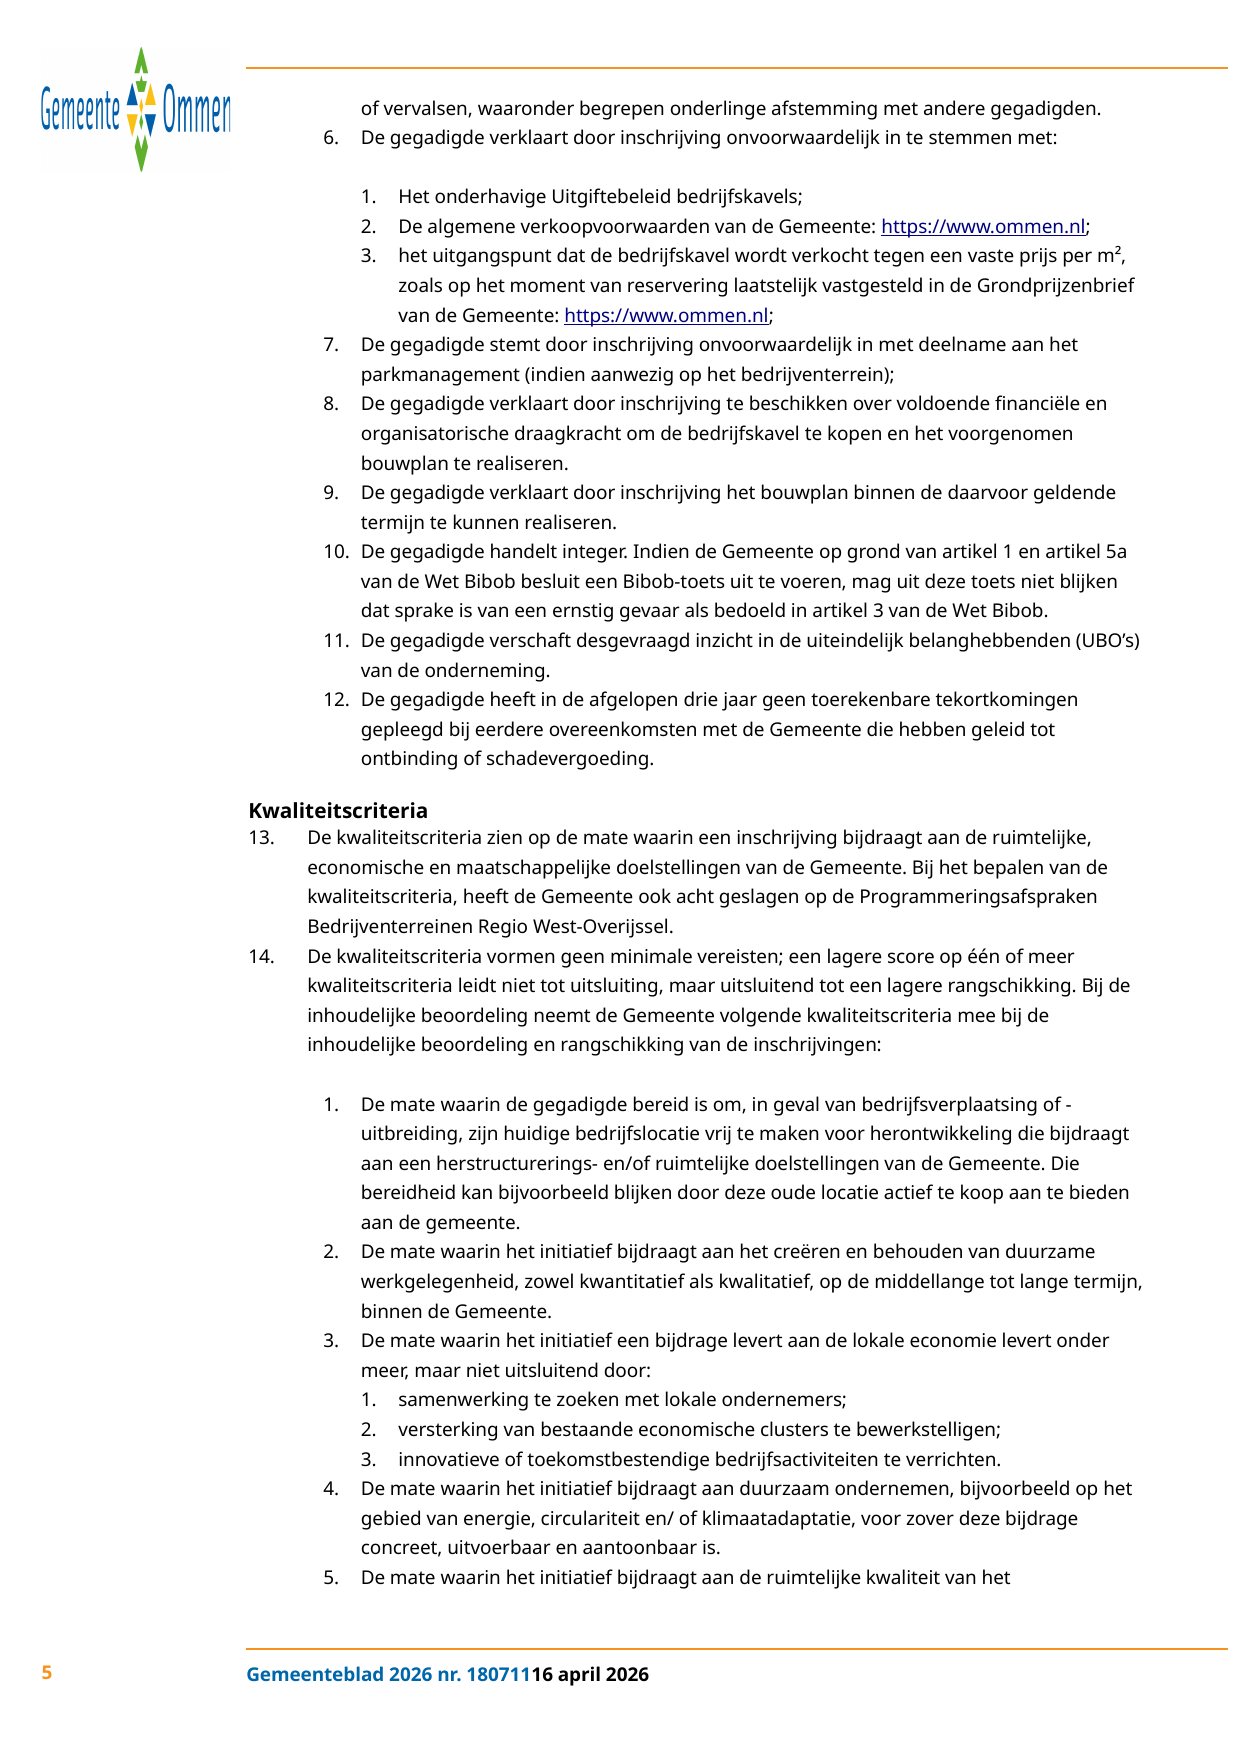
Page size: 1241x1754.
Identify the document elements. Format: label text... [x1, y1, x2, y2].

list De gegadigde verklaart door inschrijving onvoorwaardelijk in te stemmen met: [323, 124, 1152, 150]
list De mate waarin het initiatief bijdraagt aan het creëren en behouden van duurzame werkgelegenheid, zowel kwantitatief als kwalitatief, op de middellange tot lange termijn, binnen de Gemeente. [323, 1239, 1152, 1323]
list De mate waarin het initiatief een bijdrage levert aan de lokale economie levert onder meer, maar niet uitsluitend door: [323, 1327, 1152, 1383]
list De gegadigde verklaart door inschrijving het bouwplan binnen de daarvoor geldende termijn te kunnen realiseren. [323, 479, 1152, 535]
picture [41, 47, 231, 172]
list samenwerking te zoeken met lokale ondernemers; [361, 1387, 1152, 1412]
list De algemene verkoopvoorwaarden van de Gemeente: https://www.ommen.nl; [361, 213, 1152, 239]
list De gegadigde heeft in de afgelopen drie jaar geen toerekenbare tekortkomingen gepleegd bij eerdere overeenkomsten met de Gemeente die hebben geleid tot ontbinding of schadevergoeding. [323, 686, 1152, 771]
list De gegadigde verklaart door inschrijving te beschikken over voldoende financiële en organisatorische draagkracht om de bedrijfskavel te kopen en het voorgenomen bouwplan te realiseren. [323, 391, 1152, 476]
list De gegadigde stemt door inschrijving onvoorwaardelijk in met deelname aan het parkmanagement (indien aanwezig op het bedrijventerrein); [323, 331, 1152, 387]
list De mate waarin het initiatief bijdraagt aan duurzaam ondernemen, bijvoorbeeld op het gebied van energie, circulariteit en/ of klimaatadaptatie, voor zover deze bijdrage concreet, uitvoerbaar en aantoonbaar is. [323, 1475, 1152, 1560]
list De mate waarin de gegadigde bereid is om, in geval van bedrijfsverplaatsing of -uitbreiding, zijn huidige bedrijfslocatie vrij te maken voor herontwikkeling die bijdraagt aan een herstructurerings- en/of ruimtelijke doelstellingen van de Gemeente. Die bereidheid kan bijvoorbeeld blijken door deze oude locatie actief te koop aan te bieden aan de gemeente. [323, 1091, 1152, 1235]
list het uitgangspunt dat de bedrijfskavel wordt verkocht tegen een vaste prijs per m², zoals op het moment van reservering laatstelijk vastgesteld in de Grondprijzenbrief van de Gemeente: https://www.ommen.nl; [361, 243, 1152, 328]
list De gegadigde verschaft desgevraagd inzicht in de uiteindelijk belanghebbenden (UBO’s) van de onderneming. [323, 627, 1152, 683]
list De mate waarin het initiatief bijdraagt aan de ruimtelijke kwaliteit van het [323, 1564, 1152, 1590]
text Kwaliteitscriteria [248, 796, 1152, 824]
list versterking van bestaande economische clusters te bewerkstelligen; [361, 1416, 1152, 1442]
list De kwaliteitscriteria zien op de mate waarin een inschrijving bijdraagt aan de ruimtelijke, economische en maatschappelijke doelstellingen van de Gemeente. Bij het bepalen van de kwaliteitscriteria, heeft de Gemeente ook acht geslagen op de Programmeringsafspraken Bedrijventerreinen Regio West-Overijssel. [248, 824, 1152, 939]
list Het onderhavige Uitgiftebeleid bedrijfskavels; [361, 183, 1152, 209]
list of vervalsen, waaronder begrepen onderlinge afstemming met andere gegadigden. [323, 95, 1152, 121]
list innovatieve of toekomstbestendige bedrijfsactiviteiten te verrichten. [361, 1446, 1152, 1471]
list De kwaliteitscriteria vormen geen minimale vereisten; een lagere score op één of meer kwaliteitscriteria leidt niet tot uitsluiting, maar uitsluitend tot een lagere rangschikking. Bij de inhoudelijke beoordeling neemt de Gemeente volgende kwaliteitscriteria mee bij de inhoudelijke beoordeling en rangschikking van de inschrijvingen: [248, 943, 1152, 1057]
list De gegadigde handelt integer. Indien de Gemeente op grond van artikel 1 en artikel 5a van de Wet Bibob besluit een Bibob-toets uit te voeren, mag uit deze toets niet blijken dat sprake is van een ernstig gevaar als bedoeld in artikel 3 van de Wet Bibob. [323, 538, 1152, 623]
